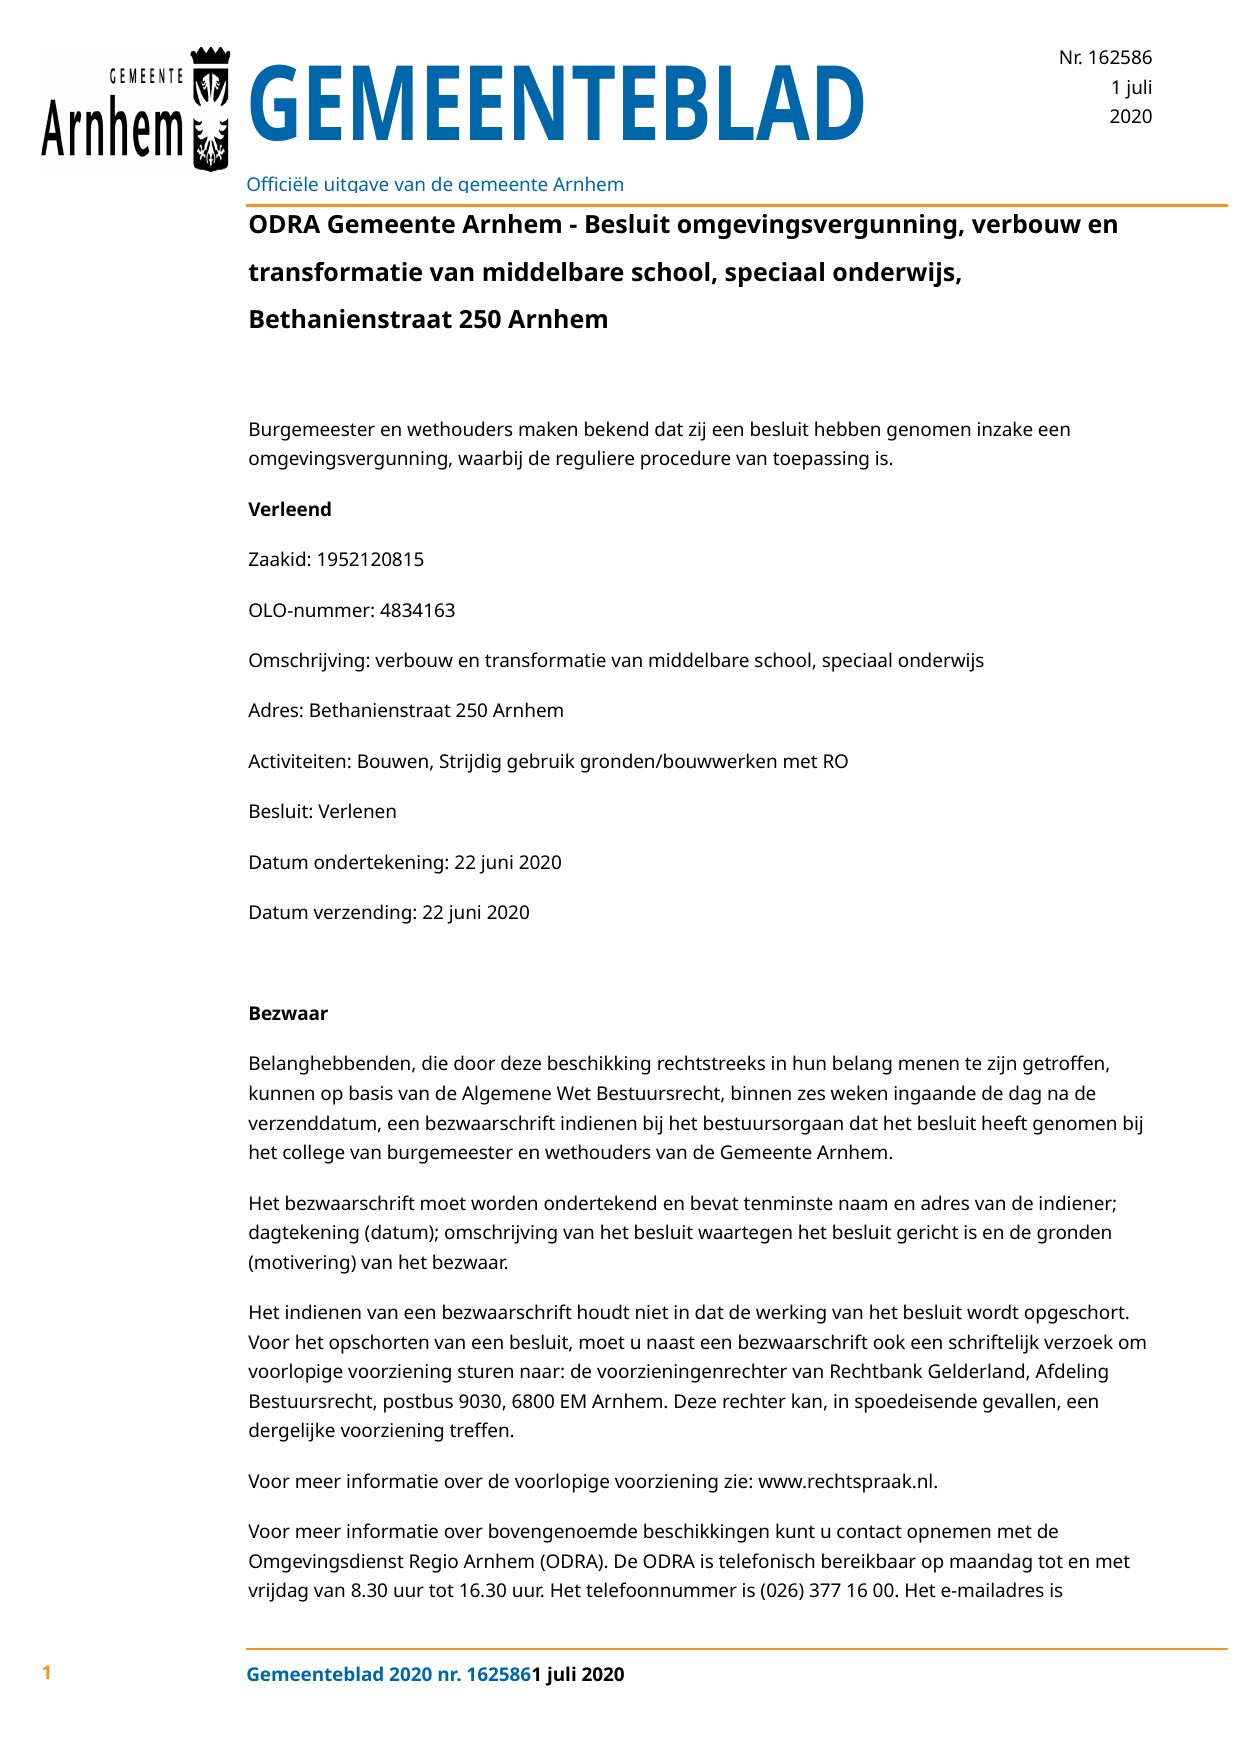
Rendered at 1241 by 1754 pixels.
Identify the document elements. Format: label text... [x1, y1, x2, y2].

text OLO-nummer: 4834163 [248, 597, 1152, 622]
text Voor meer informatie over bovengenoemde beschikkingen kunt u contact opnemen met de Omgevingsdienst Regio Arnhem (ODRA). De ODRA is telefonisch bereikbaar op maandag tot en met vrijdag van 8.30 uur tot 16.30 uur. Het telefoonnummer is (026) 377 16 00. Het e-mailadres is [248, 1518, 1152, 1603]
text Verleend [248, 496, 1152, 522]
text Het bezwaarschrift moet worden ondertekend en bevat tenminste naam en adres van de indiener; dagtekening (datum); omschrijving van het besluit waartegen het besluit gericht is en de gronden (motivering) van het bezwaar. [248, 1190, 1152, 1274]
text Zaakid: 1952120815 [248, 546, 1152, 572]
text ODRA Gemeente Arnhem - Besluit omgevingsvergunning, verbouw en transformatie van middelbare school, speciaal onderwijs, Bethanienstraat 250 Arnhem [248, 207, 1152, 336]
text Burgemeester en wethouders maken bekend dat zij een besluit hebben genomen inzake een omgevingsvergunning, waarbij de reguliere procedure van toepassing is. [248, 416, 1152, 471]
text Datum ondertekening: 22 juni 2020 [248, 849, 1152, 874]
text Bezwaar [248, 1000, 1152, 1026]
text Datum verzending: 22 juni 2020 [248, 899, 1152, 925]
text Activiteiten: Bouwen, Strijdig gebruik gronden/bouwwerken met RO [248, 748, 1152, 774]
text Belanghebbenden, die door deze beschikking rechtstreeks in hun belang menen te zijn getroffen, kunnen op basis van de Algemene Wet Bestuursrecht, binnen zes weken ingaande de dag na de verzenddatum, een bezwaarschrift indienen bij het bestuursorgaan dat het besluit heeft genomen bij het college van burgemeester en wethouders van de Gemeente Arnhem. [248, 1051, 1152, 1165]
text Besluit: Verlenen [248, 798, 1152, 824]
text Het indienen van een bezwaarschrift houdt niet in dat de werking van het besluit wordt opgeschort. Voor het opschorten van een besluit, moet u naast een bezwaarschrift ook een schriftelijk verzoek om voorlopige voorziening sturen naar: de voorzieningenrechter van Rechtbank Gelderland, Afdeling Bestuursrecht, postbus 9030, 6800 EM Arnhem. Deze rechter kan, in spoedeisende gevallen, een dergelijke voorziening treffen. [248, 1299, 1152, 1443]
text Omschrijving: verbouw en transformatie van middelbare school, speciaal onderwijs [248, 647, 1152, 673]
text Voor meer informatie over de voorlopige voorziening zie: www.rechtspraak.nl. [248, 1468, 1152, 1494]
picture [41, 47, 231, 172]
text Adres: Bethanienstraat 250 Arnhem [248, 698, 1152, 723]
